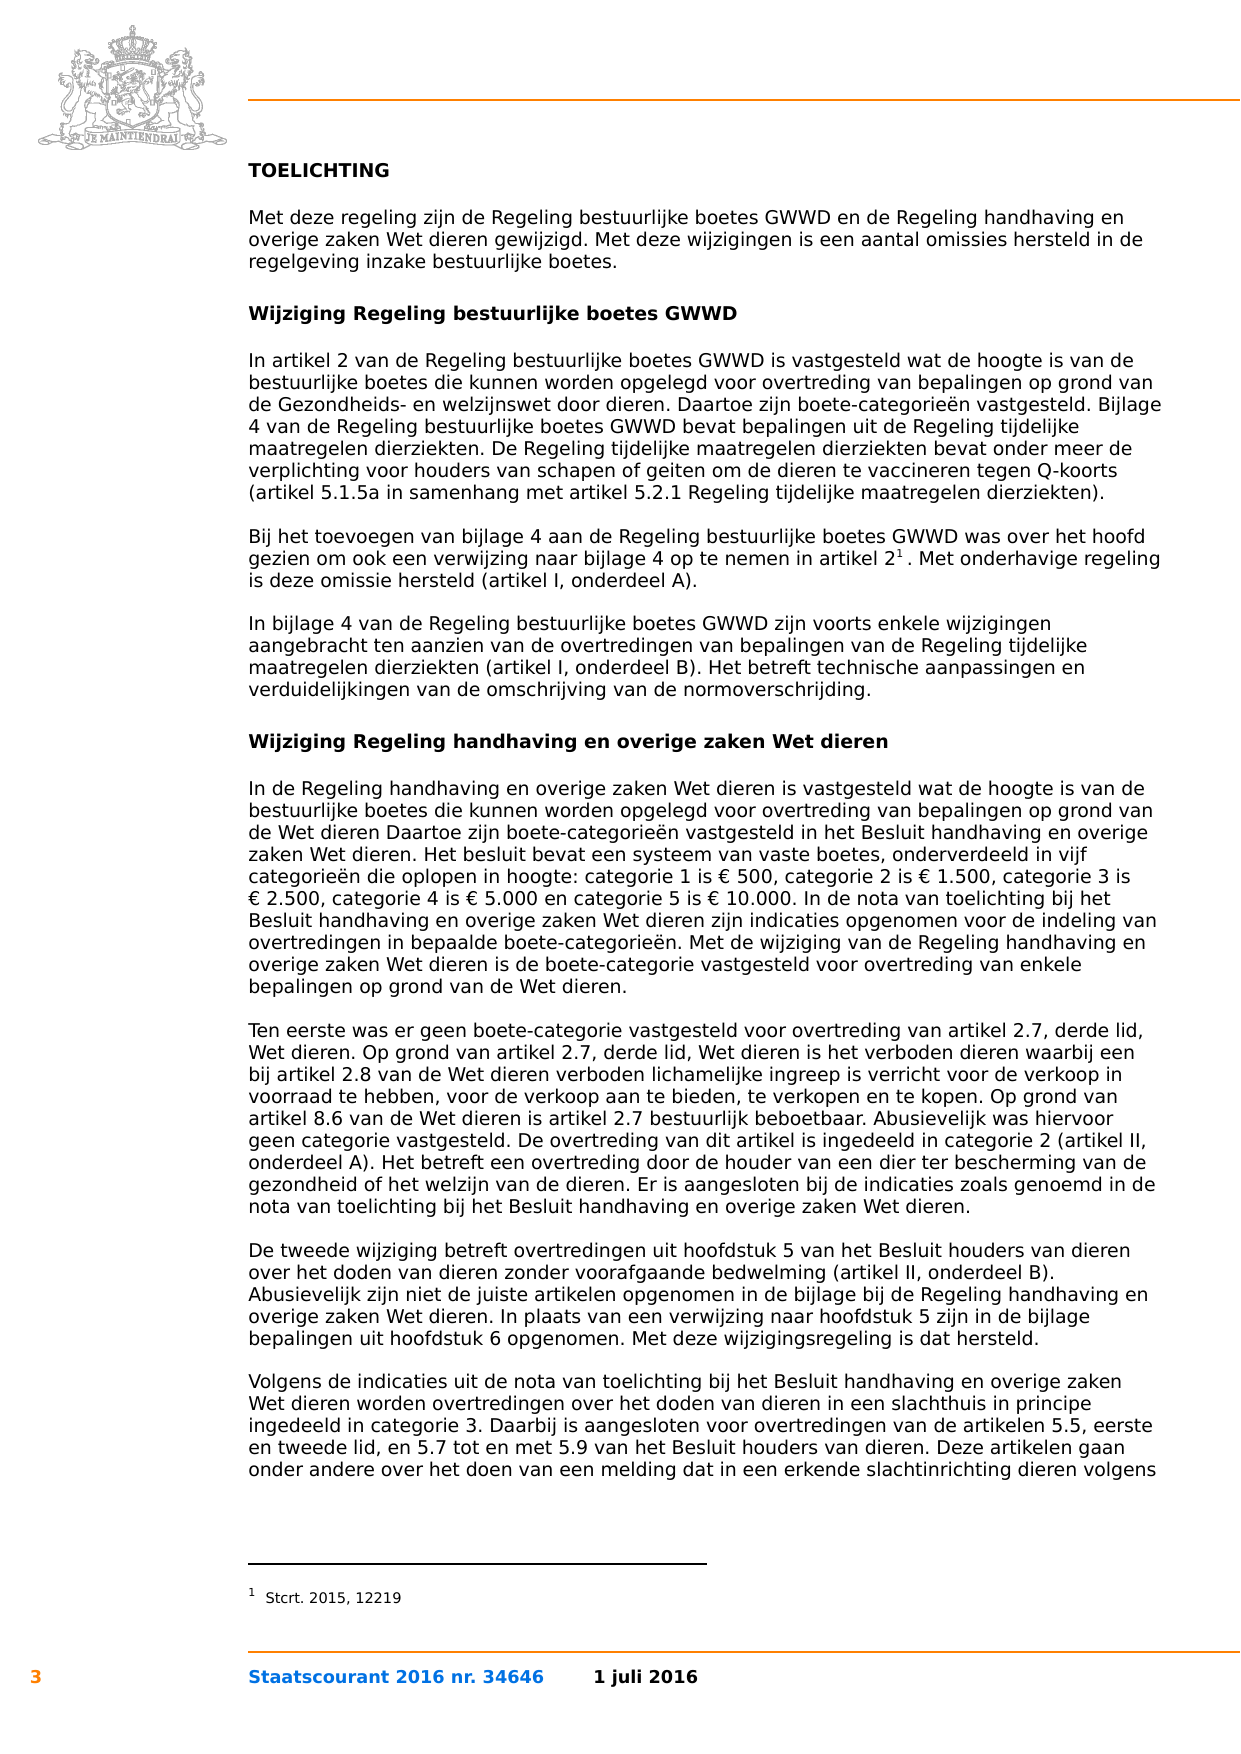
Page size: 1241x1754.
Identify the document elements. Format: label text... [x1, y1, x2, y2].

subtitle Wijziging Regeling handhaving en overige zaken Wet dieren [248, 731, 1163, 753]
text In de Regeling handhaving en overige zaken Wet dieren is vastgesteld wat de hoogte is van de bestuurlijke boetes die kunnen worden opgelegd voor overtreding van bepalingen op grond van de Wet dieren Daartoe zijn boete-categorieën vastgesteld in het Besluit handhaving en overige zaken Wet dieren. Het besluit bevat een systeem van vaste boetes, onderverdeeld in vijf categorieën die oplopen in hoogte: categorie 1 is € 500, categorie 2 is € 1.500, categorie 3 is € 2.500, categorie 4 is € 5.000 en categorie 5 is € 10.000. In de nota van toelichting bij het Besluit handhaving en overige zaken Wet dieren zijn indicaties opgenomen voor de indeling van overtredingen in bepaalde boete-categorieën. Met de wijziging van de Regeling handhaving en overige zaken Wet dieren is de boete-categorie vastgesteld voor overtreding van enkele bepalingen op grond van de Wet dieren. [248, 778, 1163, 998]
text Bij het toevoegen van bijlage 4 aan de Regeling bestuurlijke boetes GWWD was over het hoofd gezien om ook een verwijzing naar bijlage 4 op te nemen in artikel 2. Met onderhavige regeling is deze omissie hersteld (artikel I, onderdeel A). [248, 526, 1163, 591]
picture [38, 25, 227, 150]
text Volgens de indicaties uit de nota van toelichting bij het Besluit handhaving en overige zaken Wet dieren worden overtredingen over het doden van dieren in een slachthuis in principe ingedeeld in categorie 3. Daarbij is aangesloten voor overtredingen van de artikelen 5.5, eerste en tweede lid, en 5.7 tot en met 5.9 van het Besluit houders van dieren. Deze artikelen gaan onder andere over het doen van een melding dat in een erkende slachtinrichting dieren volgens [248, 1371, 1163, 1481]
text Stcrt. 2015, 12219 [248, 1586, 1163, 1608]
text Ten eerste was er geen boete-categorie vastgesteld voor overtreding van artikel 2.7, derde lid, Wet dieren. Op grond van artikel 2.7, derde lid, Wet dieren is het verboden dieren waarbij een bij artikel 2.8 van de Wet dieren verboden lichamelijke ingreep is verricht voor de verkoop in voorraad te hebben, voor de verkoop aan te bieden, te verkopen en te kopen. Op grond van artikel 8.6 van de Wet dieren is artikel 2.7 bestuurlijk beboetbaar. Abusievelijk was hiervoor geen categorie vastgesteld. De overtreding van dit artikel is ingedeeld in categorie 2 (artikel II, onderdeel A). Het betreft een overtreding door de houder van een dier ter bescherming van de gezondheid of het welzijn van de dieren. Er is aangesloten bij de indicaties zoals genoemd in de nota van toelichting bij het Besluit handhaving en overige zaken Wet dieren. [248, 1020, 1163, 1218]
subtitle Wijziging Regeling bestuurlijke boetes GWWD [248, 303, 1163, 325]
text In bijlage 4 van de Regeling bestuurlijke boetes GWWD zijn voorts enkele wijzigingen aangebracht ten aanzien van de overtredingen van bepalingen van de Regeling tijdelijke maatregelen dierziekten (artikel I, onderdeel B). Het betreft technische aanpassingen en verduidelijkingen van de omschrijving van de normoverschrijding. [248, 613, 1163, 701]
text In artikel 2 van de Regeling bestuurlijke boetes GWWD is vastgesteld wat de hoogte is van de bestuurlijke boetes die kunnen worden opgelegd voor overtreding van bepalingen op grond van de Gezondheids- en welzijnswet door dieren. Daartoe zijn boete-categorieën vastgesteld. Bijlage 4 van de Regeling bestuurlijke boetes GWWD bevat bepalingen uit de Regeling tijdelijke maatregelen dierziekten. De Regeling tijdelijke maatregelen dierziekten bevat onder meer de verplichting voor houders van schapen of geiten om de dieren te vaccineren tegen Q-koorts (artikel 5.1.5a in samenhang met artikel 5.2.1 Regeling tijdelijke maatregelen dierziekten). [248, 350, 1163, 504]
text De tweede wijziging betreft overtredingen uit hoofdstuk 5 van het Besluit houders van dieren over het doden van dieren zonder voorafgaande bedwelming (artikel II, onderdeel B). Abusievelijk zijn niet de juiste artikelen opgenomen in de bijlage bij de Regeling handhaving en overige zaken Wet dieren. In plaats van een verwijzing naar hoofdstuk 5 zijn in de bijlage bepalingen uit hoofdstuk 6 opgenomen. Met deze wijzigingsregeling is dat hersteld. [248, 1239, 1163, 1349]
subtitle TOELICHTING [248, 160, 1163, 182]
text Met deze regeling zijn de Regeling bestuurlijke boetes GWWD en de Regeling handhaving en overige zaken Wet dieren gewijzigd. Met deze wijzigingen is een aantal omissies hersteld in de regelgeving inzake bestuurlijke boetes. [248, 207, 1163, 273]
